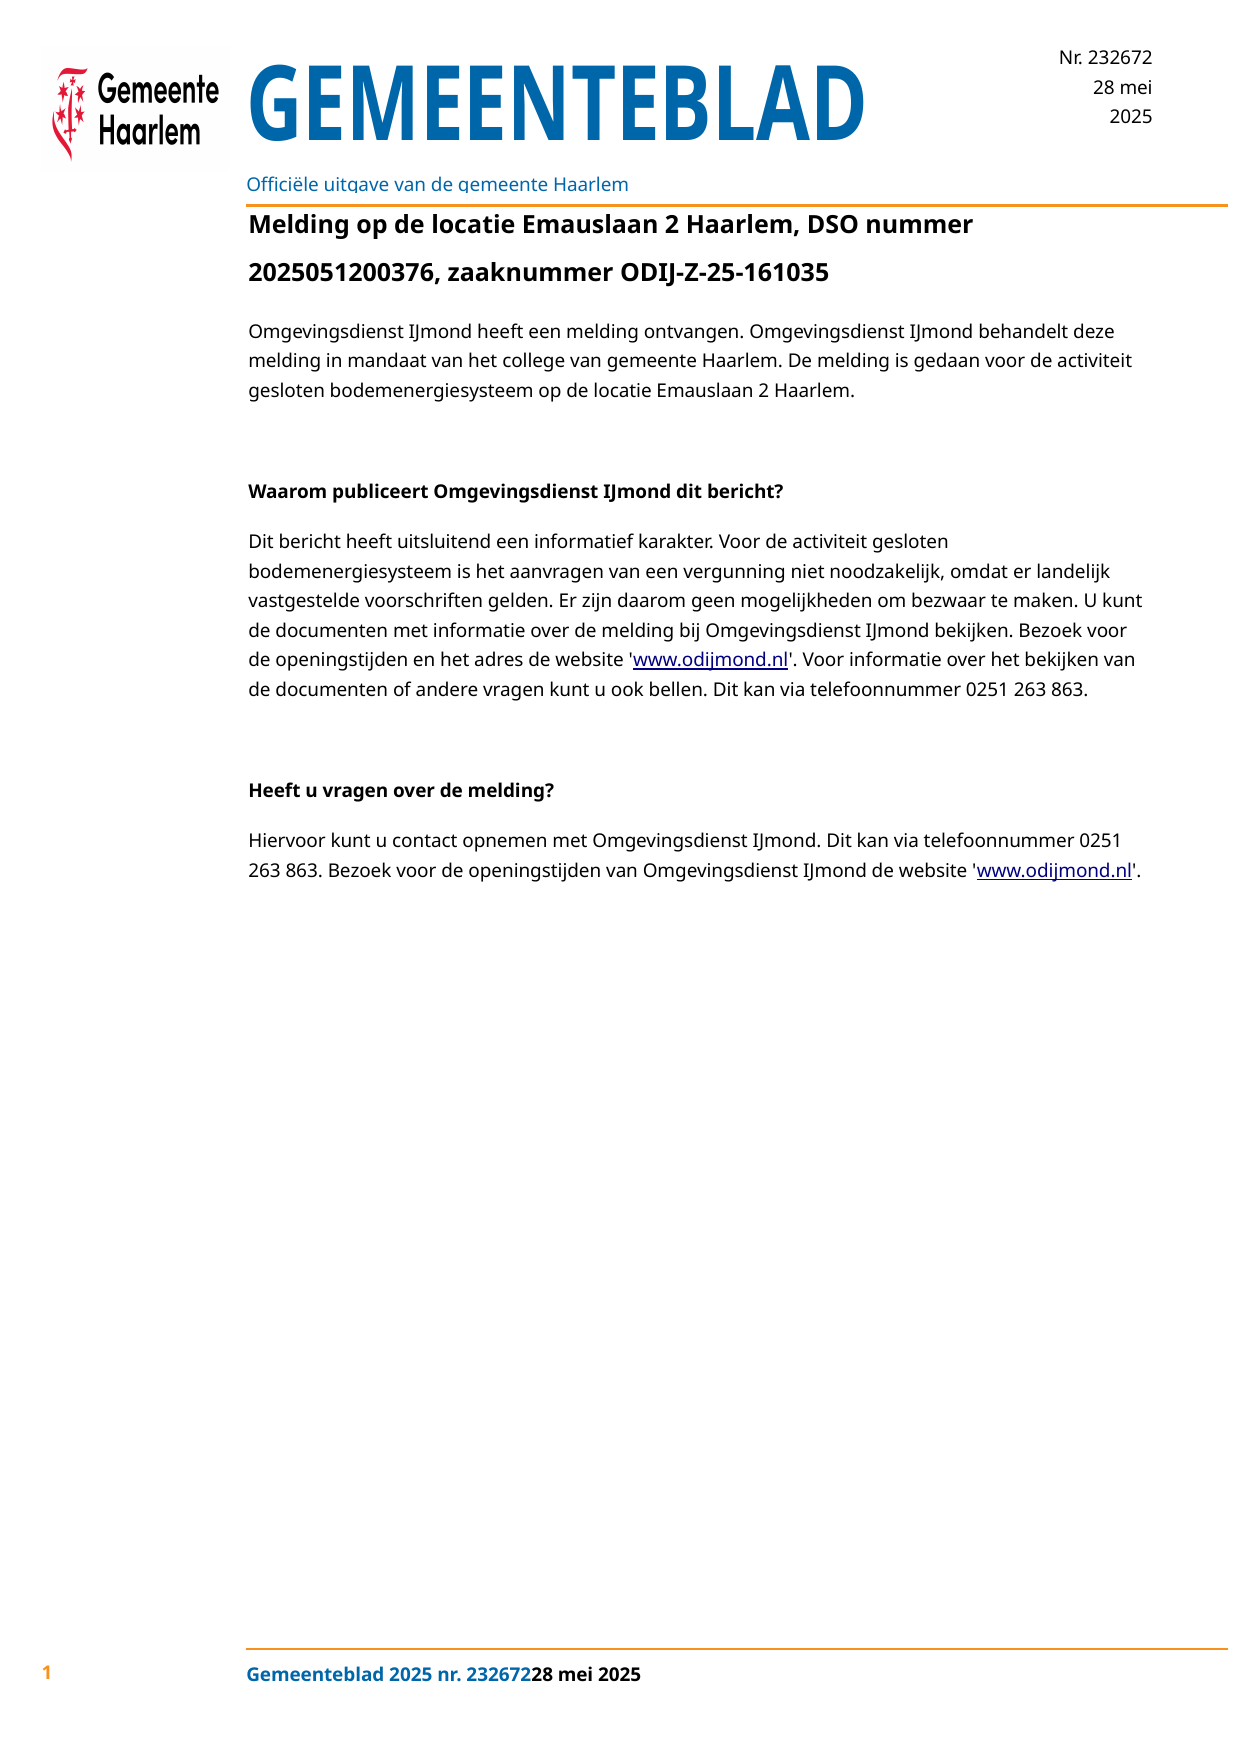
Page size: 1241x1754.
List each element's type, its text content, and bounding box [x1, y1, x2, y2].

text Melding op de locatie Emauslaan 2 Haarlem, DSO nummer 2025051200376, zaaknummer ODIJ-Z-25-161035 [248, 207, 1152, 288]
picture [41, 47, 231, 172]
text Omgevingsdienst IJmond heeft een melding ontvangen. Omgevingsdienst IJmond behandelt deze melding in mandaat van het college van gemeente Haarlem. De melding is gedaan voor de activiteit gesloten bodemenergiesysteem op de locatie Emauslaan 2 Haarlem. [248, 318, 1152, 403]
text Heeft u vragen over de melding? [248, 777, 1152, 803]
text Dit bericht heeft uitsluitend een informatief karakter. Voor de activiteit gesloten bodemenergiesysteem is het aanvragen van een vergunning niet noodzakelijk, omdat er landelijk vastgestelde voorschriften gelden. Er zijn daarom geen mogelijkheden om bezwaar te maken. U kunt de documenten met informatie over de melding bij Omgevingsdienst IJmond bekijken. Bezoek voor de openingstijden en het adres de website 'www.odijmond.nl'. Voor informatie over het bekijken van de documenten of andere vragen kunt u ook bellen. Dit kan via telefoonnummer 0251 263 863. [248, 528, 1152, 702]
text Waarom publiceert Omgevingsdienst IJmond dit bericht? [248, 478, 1152, 504]
text Hiervoor kunt u contact opnemen met Omgevingsdienst IJmond. Dit kan via telefoonnummer 0251 263 863. Bezoek voor de openingstijden van Omgevingsdienst IJmond de website 'www.odijmond.nl'. [248, 827, 1152, 883]
